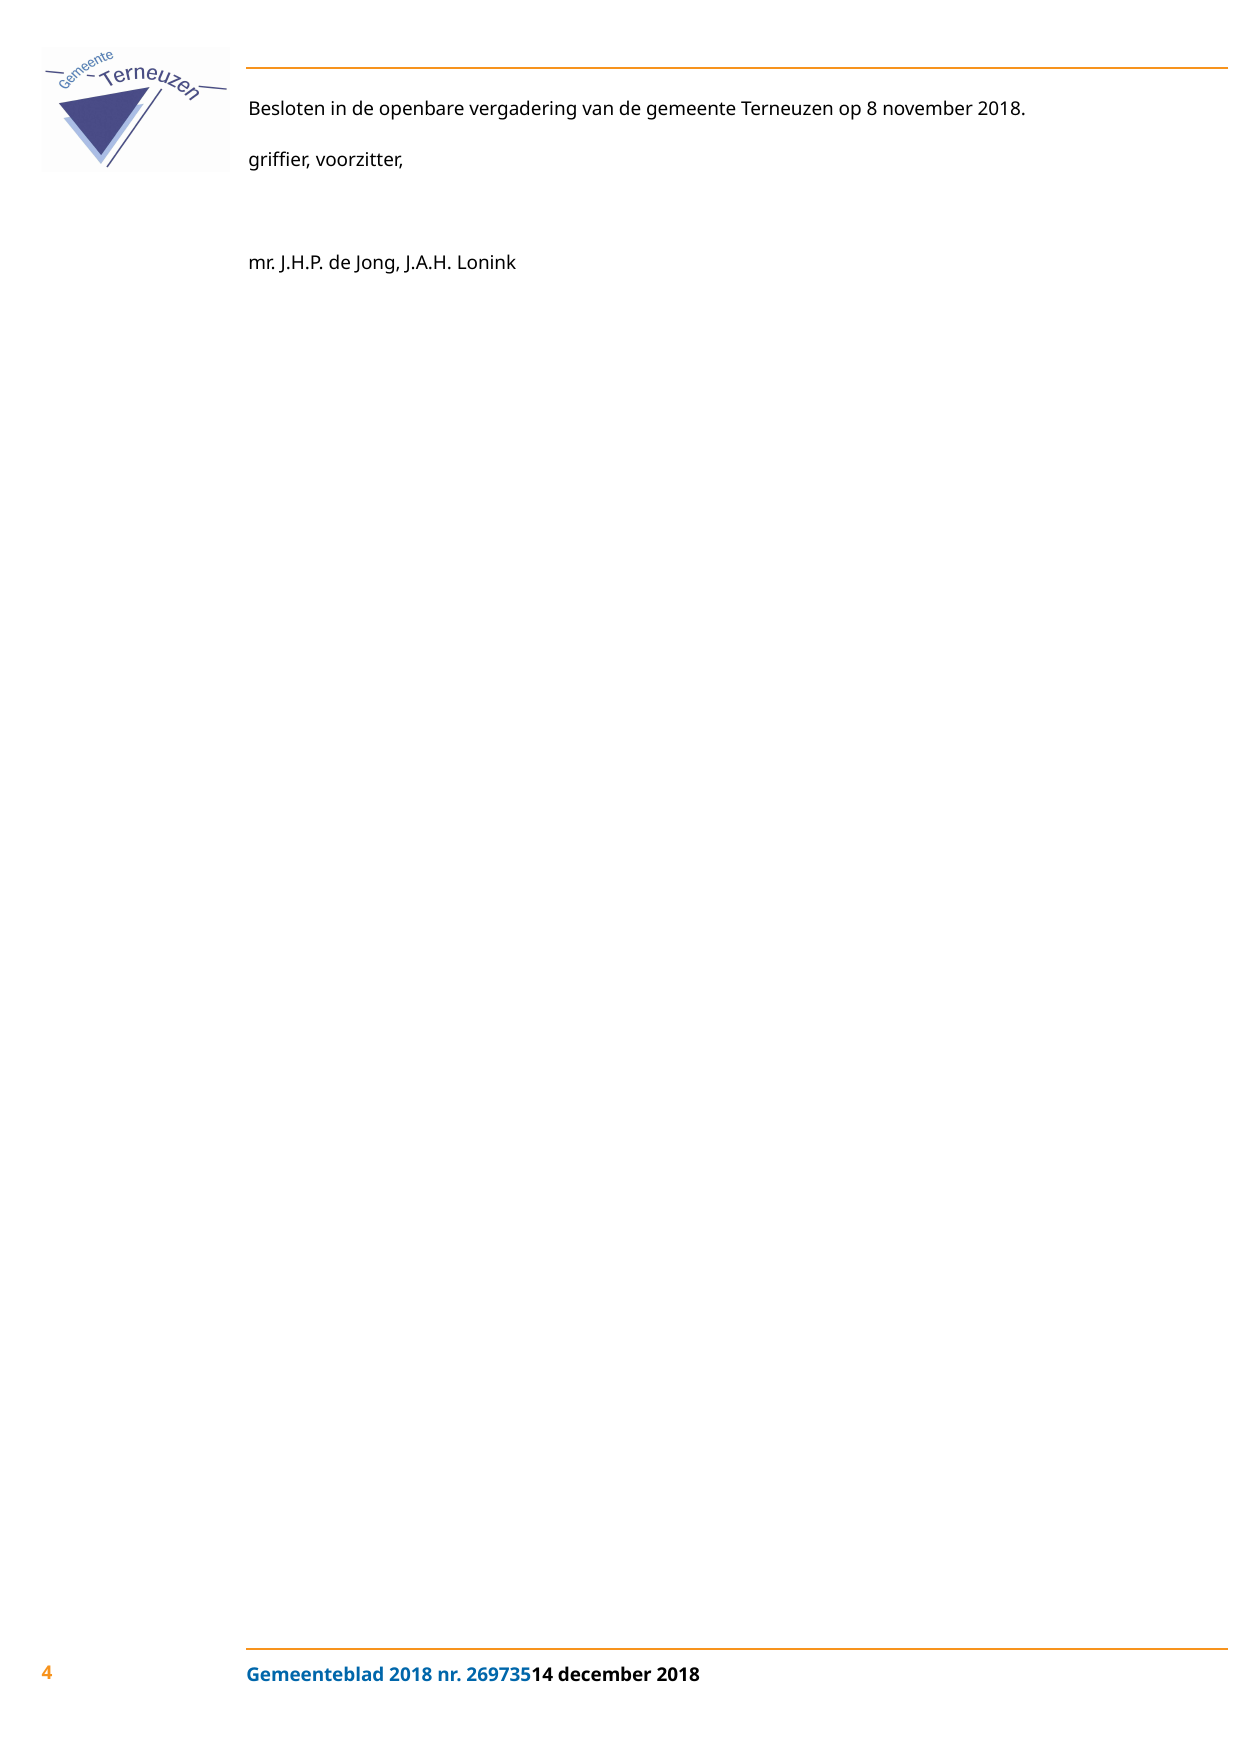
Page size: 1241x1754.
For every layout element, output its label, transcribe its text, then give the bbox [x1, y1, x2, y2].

text griffier, voorzitter, [248, 146, 1152, 172]
picture [41, 47, 231, 172]
text Besloten in de openbare vergadering van de gemeente Terneuzen op 8 november 2018. [248, 95, 1152, 121]
text mr. J.H.P. de Jong, J.A.H. Lonink [248, 249, 1152, 275]
